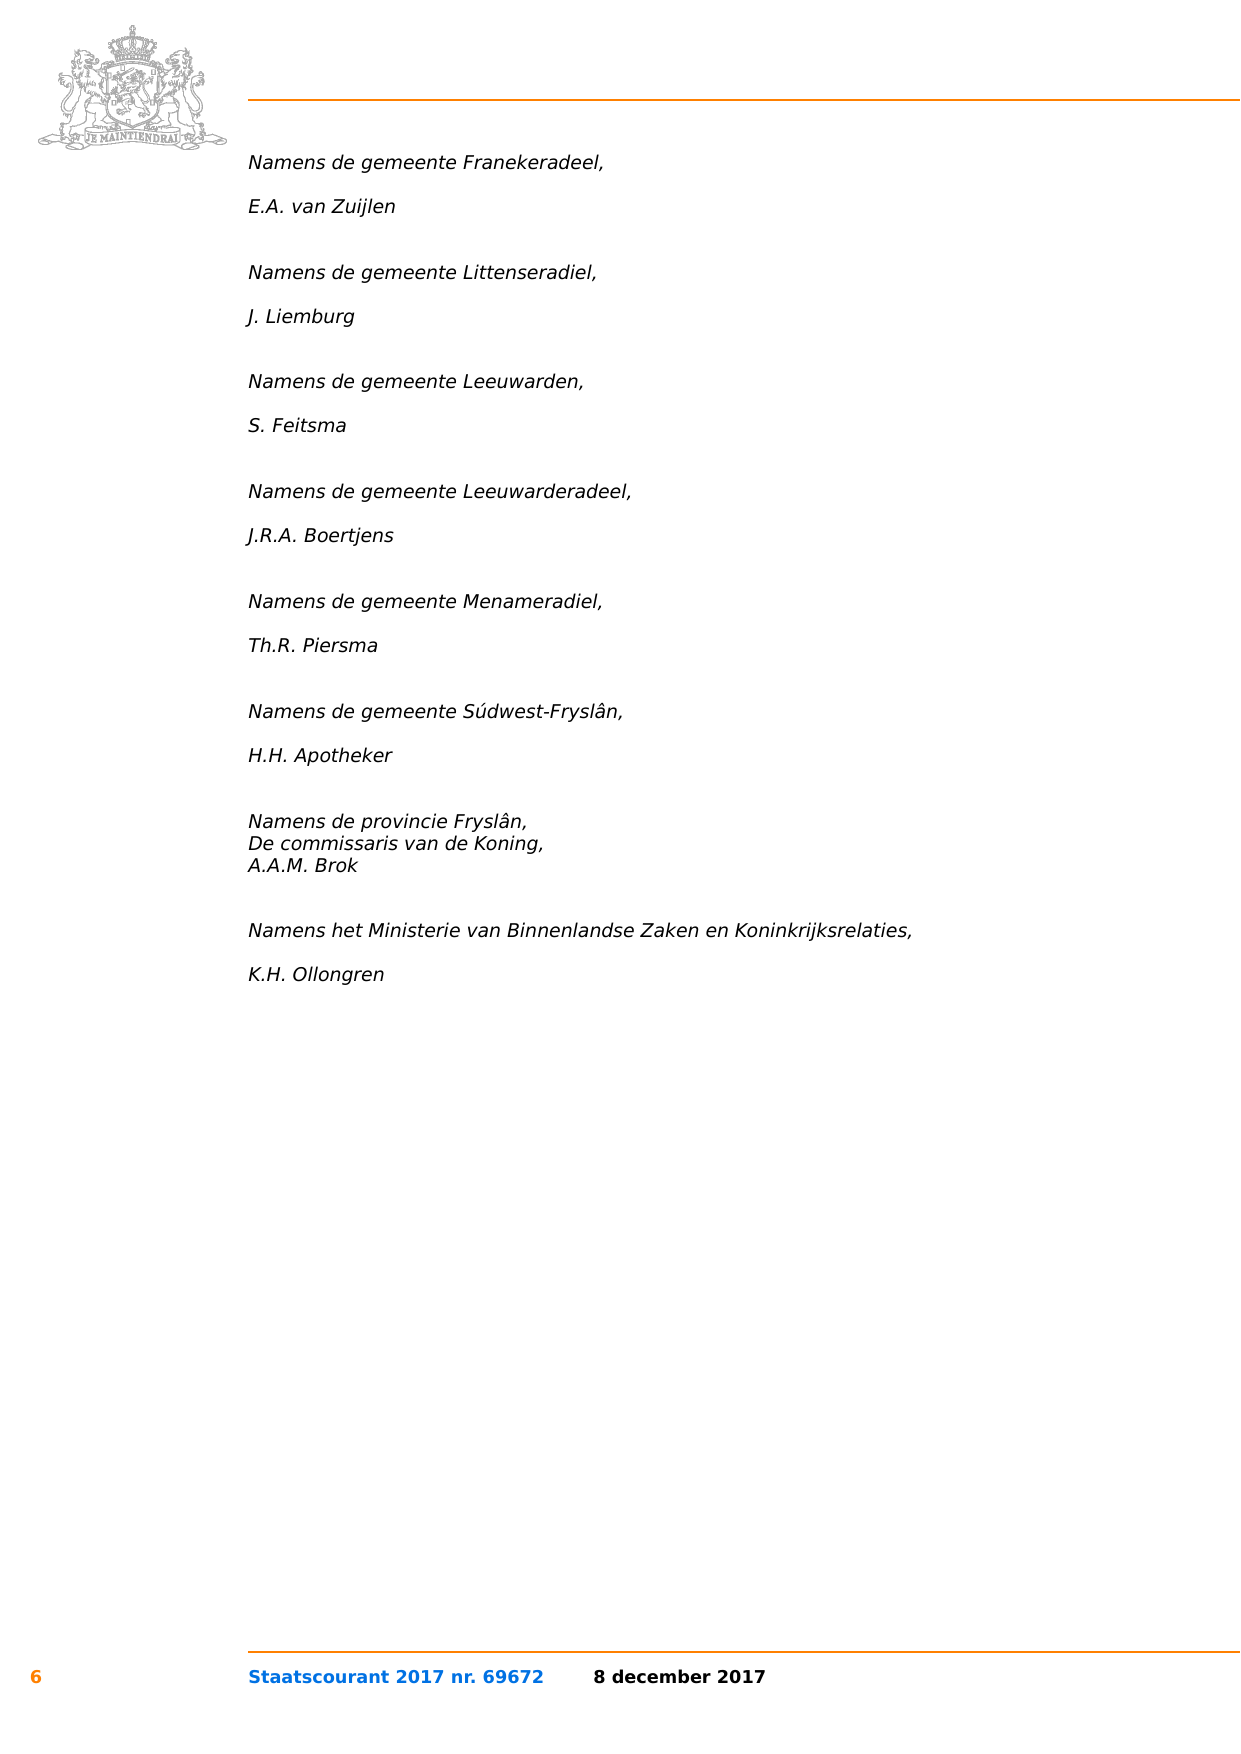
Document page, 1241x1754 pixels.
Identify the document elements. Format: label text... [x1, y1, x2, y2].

picture [38, 25, 227, 150]
text Namens het Ministerie van Binnenlandse Zaken en Koninkrijksrelaties, K.H. Ollongren [248, 898, 1163, 986]
text Namens de gemeente Menameradiel, Th.R. Piersma [248, 569, 1163, 657]
text Namens de provincie Fryslân, De commissaris van de Koning, A.A.M. Brok [248, 789, 1163, 877]
text Namens de gemeente Leeuwarderadeel, J.R.A. Boertjens [248, 459, 1163, 547]
text Namens de gemeente Franekeradeel, E.A. van Zuijlen [248, 130, 1163, 218]
text Namens de gemeente Littenseradiel, J. Liemburg [248, 240, 1163, 328]
text Namens de gemeente Súdwest-Fryslân, H.H. Apotheker [248, 679, 1163, 767]
text Namens de gemeente Leeuwarden, S. Feitsma [248, 349, 1163, 437]
